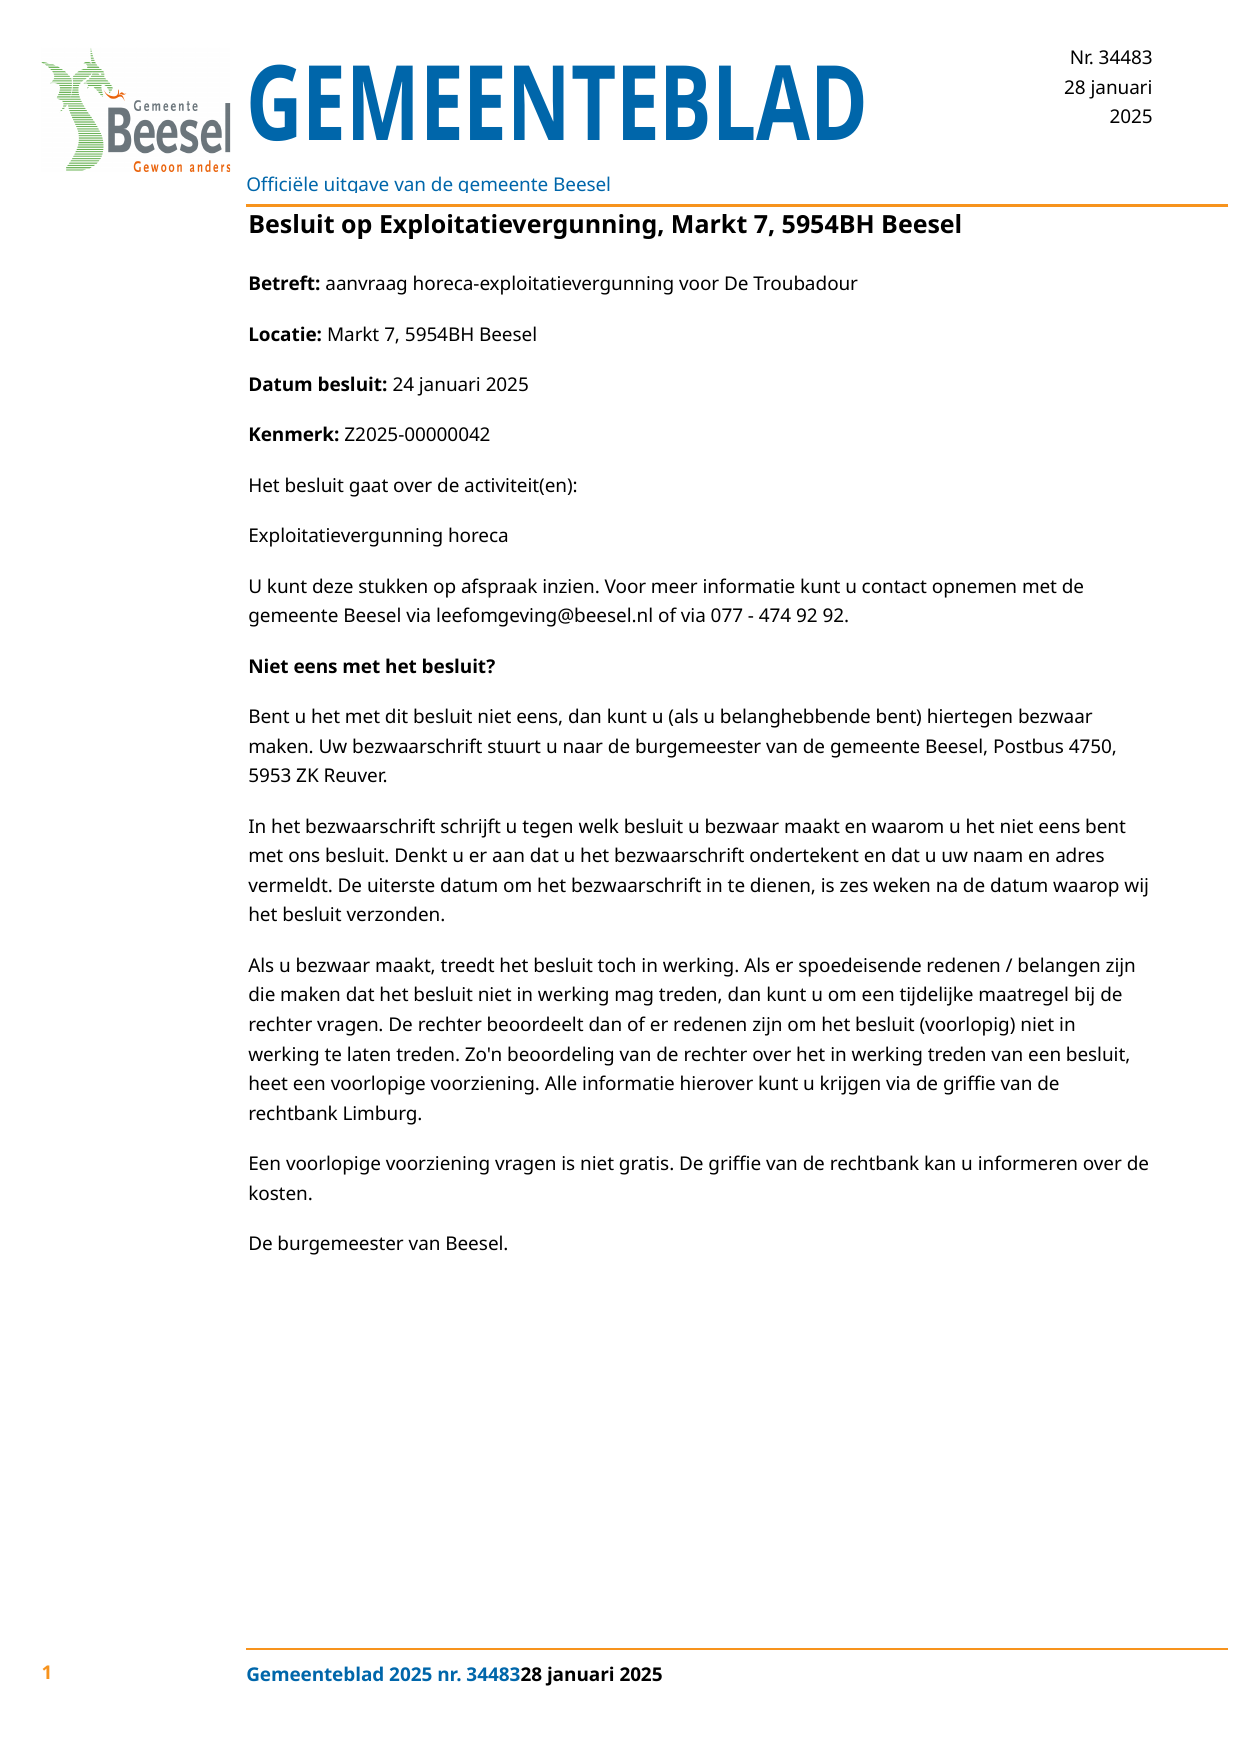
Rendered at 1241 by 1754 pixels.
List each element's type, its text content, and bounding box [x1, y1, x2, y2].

text Het besluit gaat over de activiteit(en): [248, 472, 1152, 498]
text Niet eens met het besluit? [248, 653, 1152, 678]
text U kunt deze stukken op afspraak inzien. Voor meer informatie kunt u contact opnemen met de gemeente Beesel via leefomgeving@beesel.nl of via 077 - 474 92 92. [248, 573, 1152, 628]
text Datum besluit: 24 januari 2025 [248, 371, 1152, 397]
text Als u bezwaar maakt, treedt het besluit toch in werking. Als er spoedeisende redenen / belangen zijn die maken dat het besluit niet in werking mag treden, dan kunt u om een tijdelijke maatregel bij de rechter vragen. De rechter beoordeelt dan of er redenen zijn om het besluit (voorlopig) niet in werking te laten treden. Zo'n beoordeling van de rechter over het in werking treden van een besluit, heet een voorlopige voorziening. Alle informatie hierover kunt u krijgen via de griffie van de rechtbank Limburg. [248, 952, 1152, 1126]
text De burgemeester van Beesel. [248, 1230, 1152, 1256]
text Kenmerk: Z2025-00000042 [248, 422, 1152, 447]
picture [41, 47, 231, 172]
text Bent u het met dit besluit niet eens, dan kunt u (als u belanghebbende bent) hiertegen bezwaar maken. Uw bezwaarschrift stuurt u naar de burgemeester van de gemeente Beesel, Postbus 4750, 5953 ZK Reuver. [248, 703, 1152, 788]
text Betreft: aanvraag horeca-exploitatievergunning voor De Troubadour [248, 270, 1152, 296]
text Exploitatievergunning horeca [248, 522, 1152, 548]
text Een voorlopige voorziening vragen is niet gratis. De griffie van de rechtbank kan u informeren over de kosten. [248, 1150, 1152, 1206]
text Besluit op Exploitatievergunning, Markt 7, 5954BH Beesel [248, 207, 1152, 241]
text Locatie: Markt 7, 5954BH Beesel [248, 321, 1152, 346]
text In het bezwaarschrift schrijft u tegen welk besluit u bezwaar maakt en waarom u het niet eens bent met ons besluit. Denkt u er aan dat u het bezwaarschrift ondertekent en dat u uw naam en adres vermeldt. De uiterste datum om het bezwaarschrift in te dienen, is zes weken na de datum waarop wij het besluit verzonden. [248, 813, 1152, 927]
